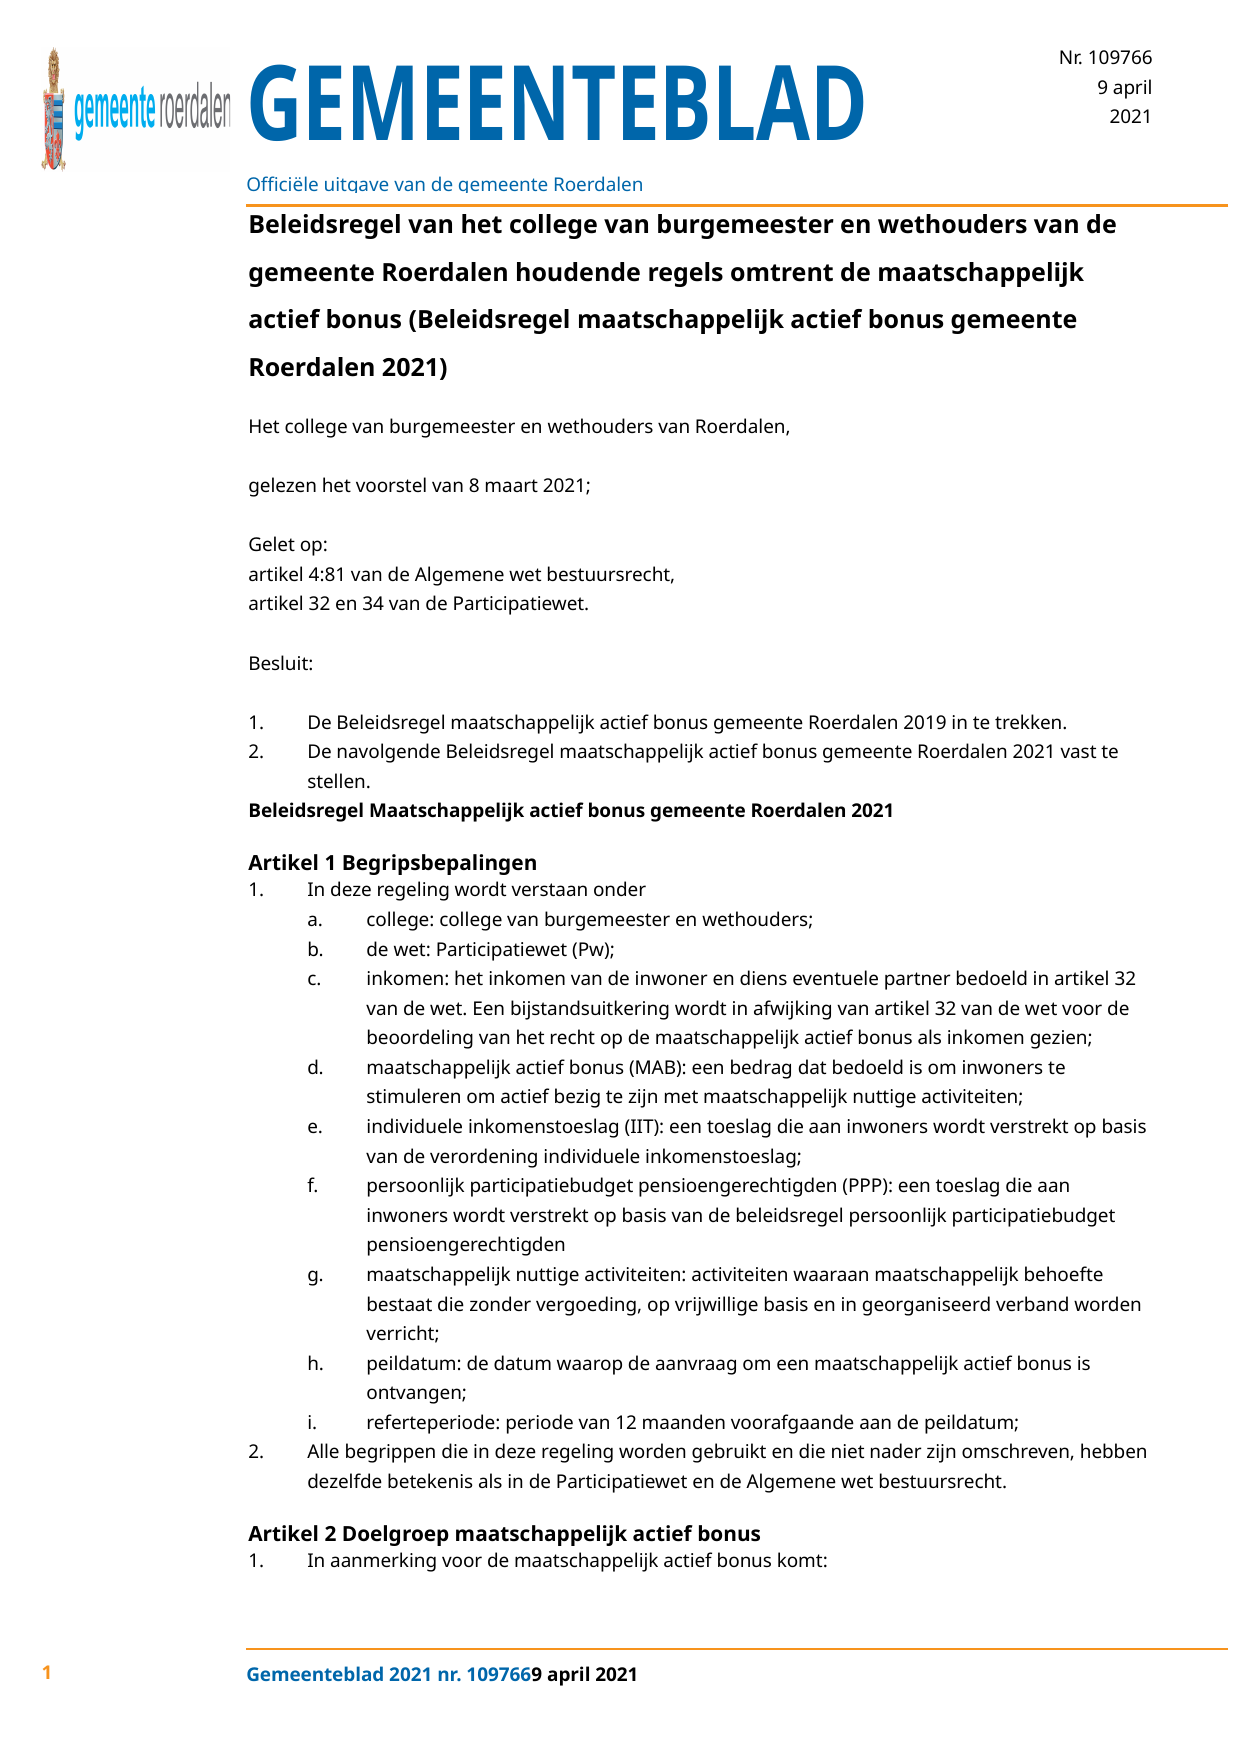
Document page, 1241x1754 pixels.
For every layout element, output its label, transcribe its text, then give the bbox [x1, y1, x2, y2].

text Beleidsregel van het college van burgemeester en wethouders van de gemeente Roerdalen houdende regels omtrent de maatschappelijk actief bonus (Beleidsregel maatschappelijk actief bonus gemeente Roerdalen 2021) [248, 207, 1152, 384]
text artikel 32 en 34 van de Participatiewet. [248, 591, 1152, 616]
text Gelet op: [248, 531, 1152, 557]
text Het college van burgemeester en wethouders van Roerdalen, [248, 413, 1152, 439]
text gelezen het voorstel van 8 maart 2021; [248, 472, 1152, 498]
list peildatum: de datum waarop de aanvraag om een maatschappelijk actief bonus is ontvangen; [307, 1350, 1152, 1405]
list In aanmerking voor de maatschappelijk actief bonus komt: [248, 1547, 1152, 1573]
list referteperiode: periode van 12 maanden voorafgaande aan de peildatum; [307, 1409, 1152, 1435]
list maatschappelijk nuttige activiteiten: activiteiten waaraan maatschappelijk behoefte bestaat die zonder vergoeding, op vrijwillige basis en in georganiseerd verband worden verricht; [307, 1261, 1152, 1346]
list In deze regeling wordt verstaan onder [248, 877, 1152, 902]
list De navolgende Beleidsregel maatschappelijk actief bonus gemeente Roerdalen 2021 vast te stellen. [248, 738, 1152, 794]
list individuele inkomenstoeslag (IIT): een toeslag die aan inwoners wordt verstrekt op basis van de verordening individuele inkomenstoeslag; [307, 1113, 1152, 1168]
picture [41, 47, 231, 172]
list persoonlijk participatiebudget pensioengerechtigden (PPP): een toeslag die aan inwoners wordt verstrekt op basis van de beleidsregel persoonlijk participatiebudget pensioengerechtigden [307, 1172, 1152, 1257]
list maatschappelijk actief bonus (MAB): een bedrag dat bedoeld is om inwoners te stimuleren om actief bezig te zijn met maatschappelijk nuttige activiteiten; [307, 1054, 1152, 1109]
list de wet: Participatiewet (Pw); [307, 936, 1152, 961]
text artikel 4:81 van de Algemene wet bestuursrecht, [248, 561, 1152, 587]
list De Beleidsregel maatschappelijk actief bonus gemeente Roerdalen 2019 in te trekken. [248, 709, 1152, 735]
list Alle begrippen die in deze regeling worden gebruikt en die niet nader zijn omschreven, hebben dezelfde betekenis als in de Participatiewet en de Algemene wet bestuursrecht. [248, 1439, 1152, 1494]
text Beleidsregel Maatschappelijk actief bonus gemeente Roerdalen 2021 [248, 798, 1152, 823]
text Artikel 1 Begripsbepalingen [248, 848, 1152, 877]
list college: college van burgemeester en wethouders; [307, 906, 1152, 932]
list inkomen: het inkomen van de inwoner en diens eventuele partner bedoeld in artikel 32 van de wet. Een bijstandsuitkering wordt in afwijking van artikel 32 van de wet voor de beoordeling van het recht op de maatschappelijk actief bonus als inkomen gezien; [307, 965, 1152, 1050]
text Artikel 2 Doelgroep maatschappelijk actief bonus [248, 1519, 1152, 1547]
text Besluit: [248, 650, 1152, 676]
